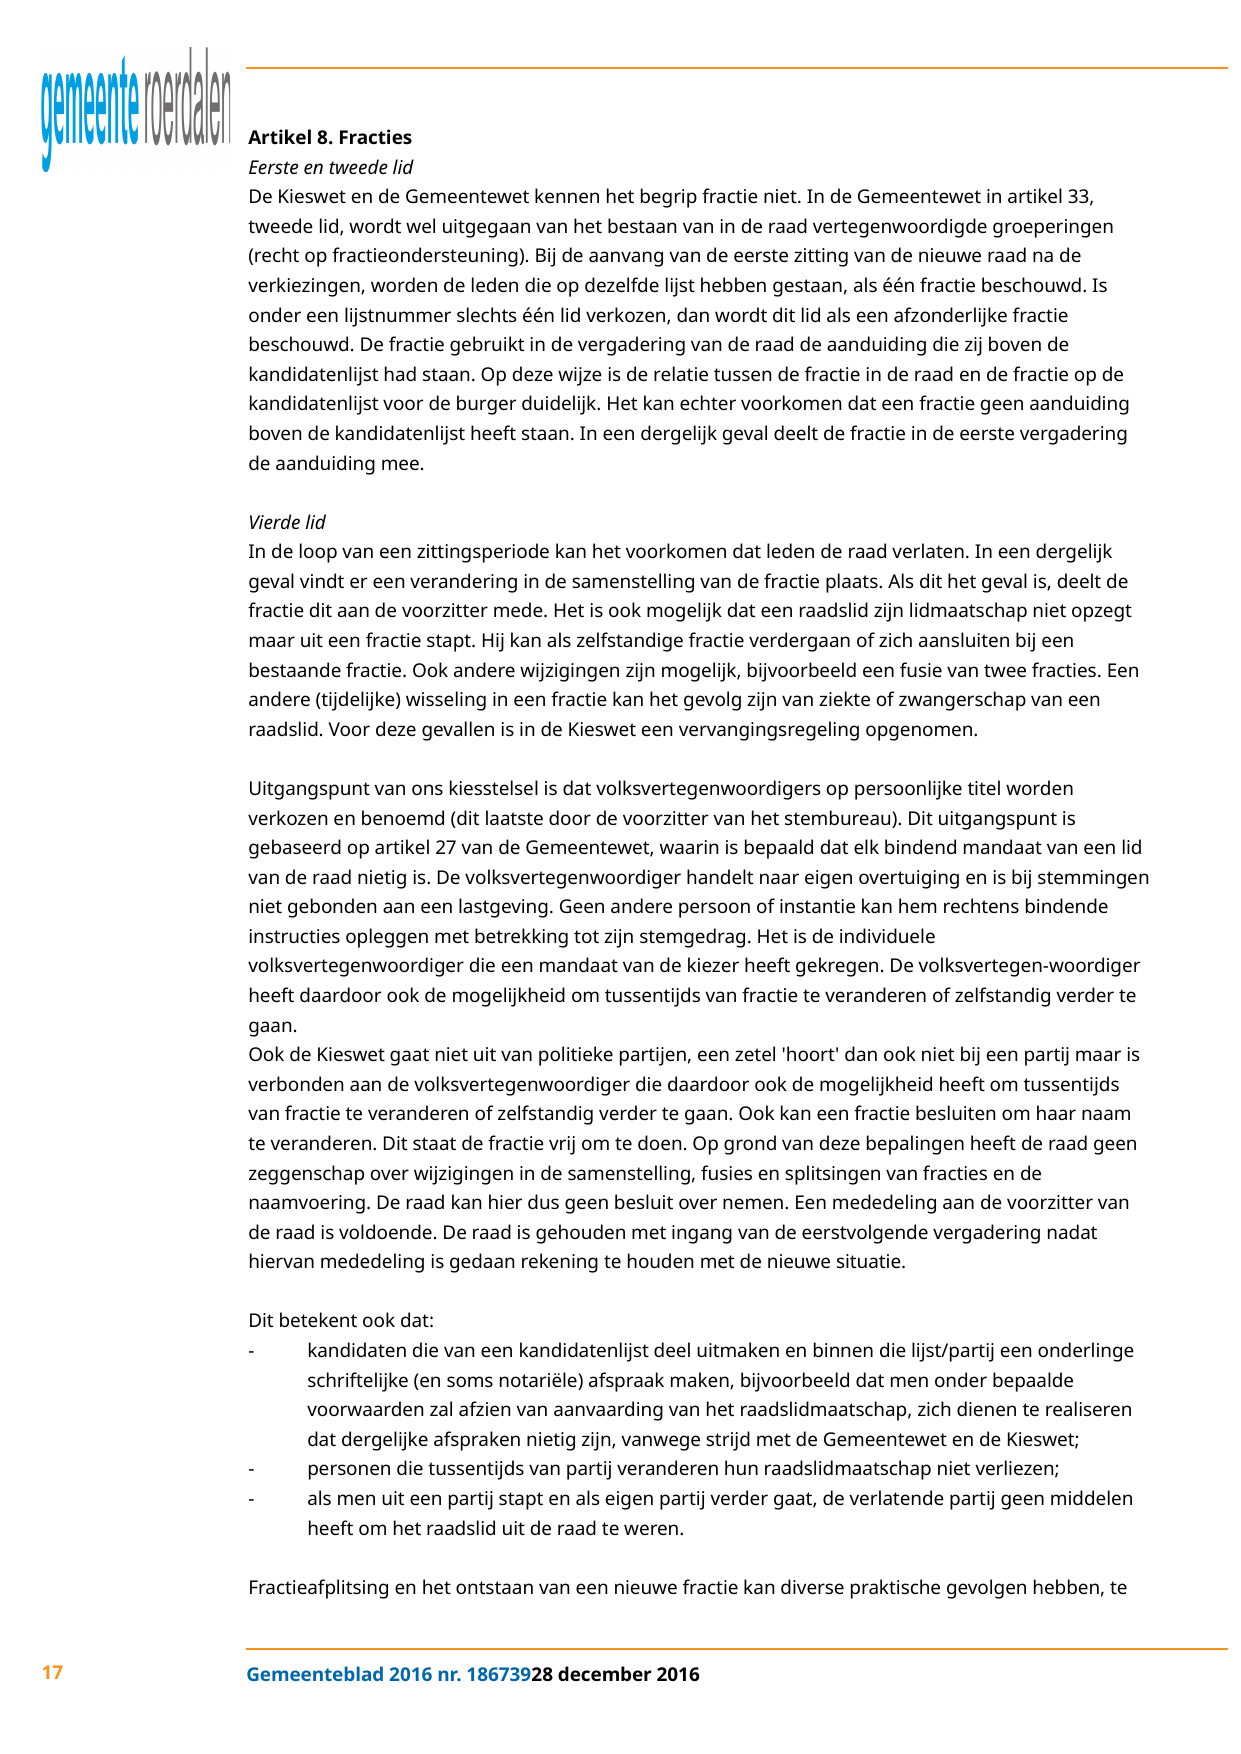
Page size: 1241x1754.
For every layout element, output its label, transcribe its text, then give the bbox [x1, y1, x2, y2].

text Eerste en tweede lid [248, 154, 1152, 180]
picture [41, 47, 231, 172]
text In de loop van een zittingsperiode kan het voorkomen dat leden de raad verlaten. In een dergelijk geval vindt er een verandering in de samenstelling van de fractie plaats. Als dit het geval is, deelt de fractie dit aan de voorzitter mede. Het is ook mogelijk dat een raadslid zijn lidmaatschap niet opzegt maar uit een fractie stapt. Hij kan als zelfstandige fractie verdergaan of zich aansluiten bij een bestaande fractie. Ook andere wijzigingen zijn mogelijk, bijvoorbeeld een fusie van twee fracties. Een andere (tijdelijke) wisseling in een fractie kan het gevolg zijn van ziekte of zwangerschap van een raadslid. Voor deze gevallen is in de Kieswet een vervangingsregeling opgenomen. [248, 538, 1152, 742]
list als men uit een partij stapt en als eigen partij verder gaat, de verlatende partij geen middelen heeft om het raadslid uit de raad te weren. [248, 1485, 1152, 1541]
text Ook de Kieswet gaat niet uit van politieke partijen, een zetel 'hoort' dan ook niet bij een partij maar is verbonden aan de volksvertegenwoordiger die daardoor ook de mogelijkheid heeft om tussentijds van fractie te veranderen of zelfstandig verder te gaan. Ook kan een fractie besluiten om haar naam te veranderen. Dit staat de fractie vrij om te doen. Op grond van deze bepalingen heeft de raad geen zeggenschap over wijzigingen in de samenstelling, fusies en splitsingen van fracties en de naamvoering. De raad kan hier dus geen besluit over nemen. Een mededeling aan de voorzitter van de raad is voldoende. De raad is gehouden met ingang van de eerstvolgende vergadering nadat hiervan mededeling is gedaan rekening te houden met de nieuwe situatie. [248, 1041, 1152, 1274]
text Vierde lid [248, 509, 1152, 535]
list personen die tussentijds van partij veranderen hun raadslidmaatschap niet verliezen; [248, 1456, 1152, 1481]
picture [41, 134, 48, 172]
text Dit betekent ook dat: [248, 1308, 1152, 1333]
text Artikel 8. Fracties [248, 124, 1152, 150]
text Uitgangspunt van ons kiesstelsel is dat volksvertegenwoordigers op persoonlijke titel worden verkozen en benoemd (dit laatste door de voorzitter van het stembureau). Dit uitgangspunt is gebaseerd op artikel 27 van de Gemeentewet, waarin is bepaald dat elk bindend mandaat van een lid van de raad nietig is. De volksvertegenwoordiger handelt naar eigen overtuiging en is bij stemmingen niet gebonden aan een lastgeving. Geen andere persoon of instantie kan hem rechtens bindende instructies opleggen met betrekking tot zijn stemgedrag. Het is de individuele volksvertegenwoordiger die een mandaat van de kiezer heeft gekregen. De volksvertegen-woordiger heeft daardoor ook de mogelijkheid om tussentijds van fractie te veranderen of zelfstandig verder te gaan. [248, 775, 1152, 1038]
text De Kieswet en de Gemeentewet kennen het begrip fractie niet. In de Gemeentewet in artikel 33, tweede lid, wordt wel uitgegaan van het bestaan van in de raad vertegenwoordigde groeperingen (recht op fractieondersteuning). Bij de aanvang van de eerste zitting van de nieuwe raad na de verkiezingen, worden de leden die op dezelfde lijst hebben gestaan, als één fractie beschouwd. Is onder een lijstnummer slechts één lid verkozen, dan wordt dit lid als een afzonderlijke fractie beschouwd. De fractie gebruikt in de vergadering van de raad de aanduiding die zij boven de kandidatenlijst had staan. Op deze wijze is de relatie tussen de fractie in de raad en de fractie op de kandidatenlijst voor de burger duidelijk. Het kan echter voorkomen dat een fractie geen aanduiding boven de kandidatenlijst heeft staan. In een dergelijk geval deelt de fractie in de eerste vergadering de aanduiding mee. [248, 183, 1152, 476]
list kandidaten die van een kandidatenlijst deel uitmaken en binnen die lijst/partij een onderlinge schriftelijke (en soms notariële) afspraak maken, bijvoorbeeld dat men onder bepaalde voorwaarden zal afzien van aanvaarding van het raadslidmaatschap, zich dienen te realiseren dat dergelijke afspraken nietig zijn, vanwege strijd met de Gemeentewet en de Kieswet; [248, 1337, 1152, 1452]
text Fractieafplitsing en het ontstaan van een nieuwe fractie kan diverse praktische gevolgen hebben, te [248, 1574, 1152, 1600]
